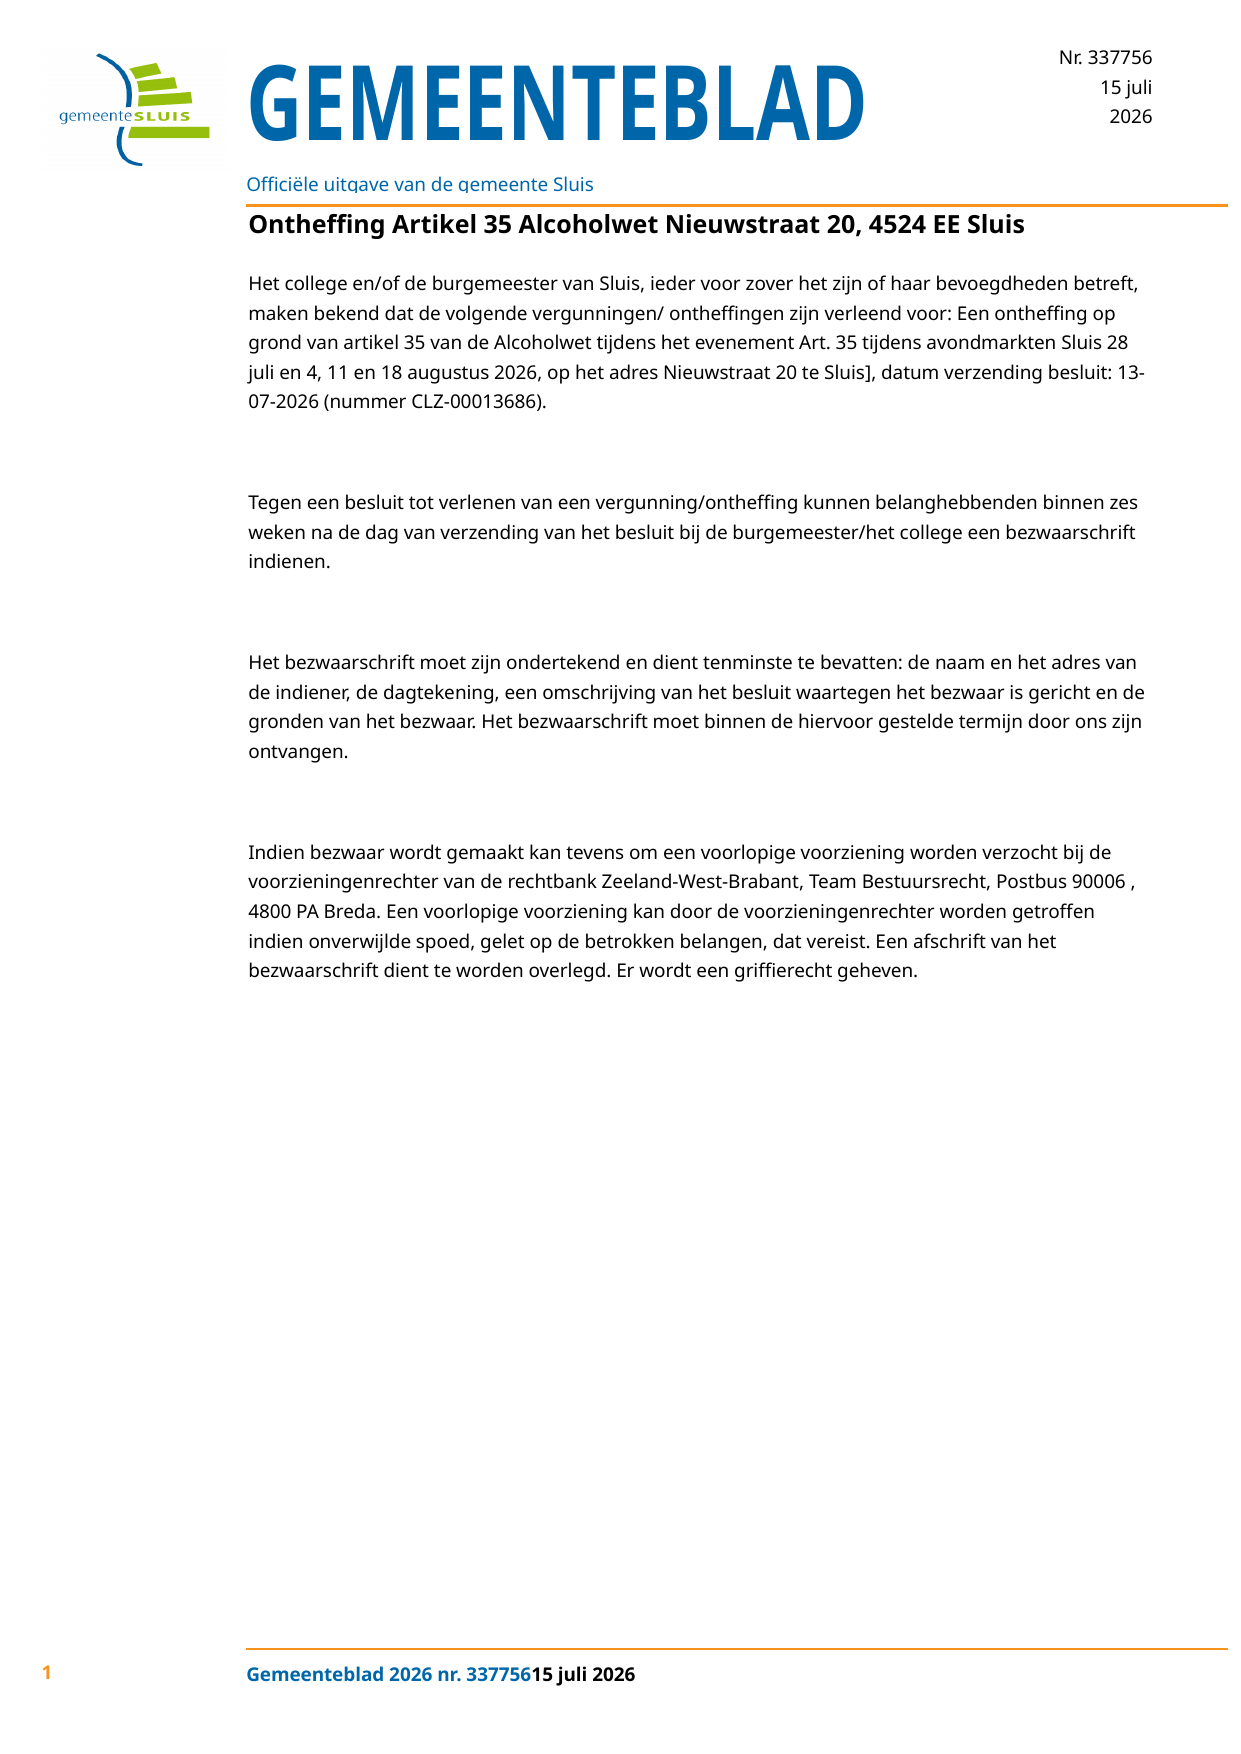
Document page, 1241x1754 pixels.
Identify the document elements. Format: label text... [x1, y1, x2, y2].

text Het bezwaarschrift moet zijn ondertekend en dient tenminste te bevatten: de naam en het adres van de indiener, de dagtekening, een omschrijving van het besluit waartegen het bezwaar is gericht en de gronden van het bezwaar. Het bezwaarschrift moet binnen de hiervoor gestelde termijn door ons zijn ontvangen. [248, 649, 1152, 764]
text Ontheffing Artikel 35 Alcoholwet Nieuwstraat 20, 4524 EE Sluis [248, 207, 1152, 241]
text Indien bezwaar wordt gemaakt kan tevens om een voorlopige voorziening worden verzocht bij de voorzieningenrechter van de rechtbank Zeeland-West-Brabant, Team Bestuursrecht, Postbus 90006 , 4800 PA Breda. Een voorlopige voorziening kan door de voorzieningenrechter worden getroffen indien onverwijlde spoed, gelet op de betrokken belangen, dat vereist. Een afschrift van het bezwaarschrift dient te worden overlegd. Er wordt een griffierecht geheven. [248, 839, 1152, 983]
text Het college en/of de burgemeester van Sluis, ieder voor zover het zijn of haar bevoegdheden betreft, maken bekend dat de volgende vergunningen/ ontheffingen zijn verleend voor: Een ontheffing op grond van artikel 35 van de Alcoholwet tijdens het evenement Art. 35 tijdens avondmarkten Sluis 28 juli en 4, 11 en 18 augustus 2026, op het adres Nieuwstraat 20 te Sluis], datum verzending besluit: 13-07-2026 (nummer CLZ-00013686). [248, 270, 1152, 414]
picture [41, 47, 231, 172]
text Tegen een besluit tot verlenen van een vergunning/ontheffing kunnen belanghebbenden binnen zes weken na de dag van verzending van het besluit bij de burgemeester/het college een bezwaarschrift indienen. [248, 489, 1152, 574]
